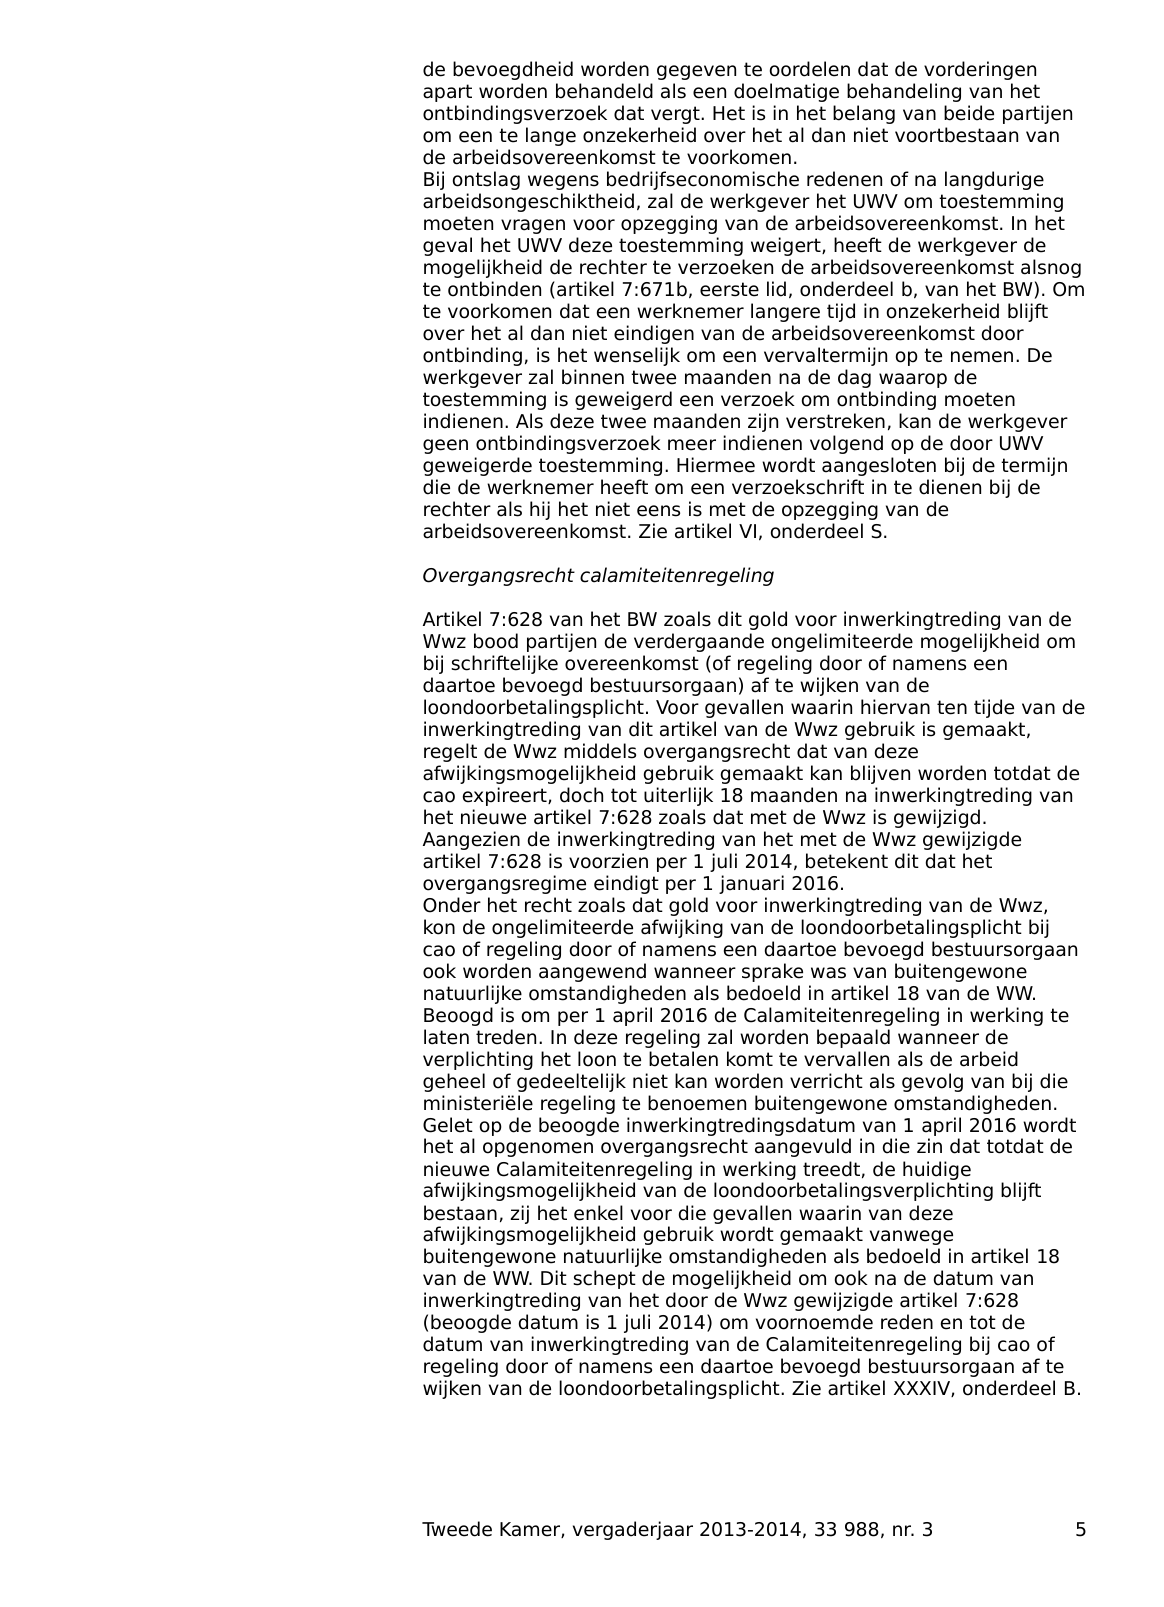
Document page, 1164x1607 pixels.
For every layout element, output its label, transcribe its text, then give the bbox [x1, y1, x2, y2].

text Onder het recht zoals dat gold voor inwerkingtreding van de Wwz, kon de ongelimiteerde afwijking van de loondoorbetalingsplicht bij cao of regeling door of namens een daartoe bevoegd bestuursorgaan ook worden aangewend wanneer sprake was van buitengewone natuurlijke omstandigheden als bedoeld in artikel 18 van de WW. [422, 895, 1087, 1004]
text Beoogd is om per 1 april 2016 de Calamiteitenregeling in werking te laten treden. In deze regeling zal worden bepaald wanneer de verplichting het loon te betalen komt te vervallen als de arbeid geheel of gedeeltelijk niet kan worden verricht als gevolg van bij die ministeriële regeling te benoemen buitengewone omstandigheden. Gelet op de beoogde inwerkingtredingsdatum van 1 april 2016 wordt het al opgenomen overgangsrecht aangevuld in die zin dat totdat de nieuwe Calamiteitenregeling in werking treedt, de huidige afwijkingsmogelijkheid van de loondoorbetalingsverplichting blijft bestaan, zij het enkel voor die gevallen waarin van deze afwijkingsmogelijkheid gebruik wordt gemaakt vanwege buitengewone natuurlijke omstandigheden als bedoeld in artikel 18 van de WW. Dit schept de mogelijkheid om ook na de datum van inwerkingtreding van het door de Wwz gewijzigde artikel 7:628 (beoogde datum is 1 juli 2014) om voornoemde reden en tot de datum van inwerkingtreding van de Calamiteitenregeling bij cao of regeling door of namens een daartoe bevoegd bestuursorgaan af te wijken van de loondoorbetalingsplicht. Zie artikel XXXIV, onderdeel B. [422, 1004, 1087, 1400]
subtitle Overgangsrecht calamiteitenregeling [422, 565, 1087, 587]
text Artikel 7:628 van het BW zoals dit gold voor inwerkingtreding van de Wwz bood partijen de verdergaande ongelimiteerde mogelijkheid om bij schriftelijke overeenkomst (of regeling door of namens een daartoe bevoegd bestuursorgaan) af te wijken van de loondoorbetalingsplicht. Voor gevallen waarin hiervan ten tijde van de inwerkingtreding van dit artikel van de Wwz gebruik is gemaakt, regelt de Wwz middels overgangsrecht dat van deze afwijkingsmogelijkheid gebruik gemaakt kan blijven worden totdat de cao expireert, doch tot uiterlijk 18 maanden na inwerkingtreding van het nieuwe artikel 7:628 zoals dat met de Wwz is gewijzigd. Aangezien de inwerkingtreding van het met de Wwz gewijzigde artikel 7:628 is voorzien per 1 juli 2014, betekent dit dat het overgangsregime eindigt per 1 januari 2016. [422, 609, 1087, 895]
text Bij ontslag wegens bedrijfseconomische redenen of na langdurige arbeidsongeschiktheid, zal de werkgever het UWV om toestemming moeten vragen voor opzegging van de arbeidsovereenkomst. In het geval het UWV deze toestemming weigert, heeft de werkgever de mogelijkheid de rechter te verzoeken de arbeidsovereenkomst alsnog te ontbinden (artikel 7:671b, eerste lid, onderdeel b, van het BW). Om te voorkomen dat een werknemer langere tijd in onzekerheid blijft over het al dan niet eindigen van de arbeidsovereenkomst door ontbinding, is het wenselijk om een vervaltermijn op te nemen. De werkgever zal binnen twee maanden na de dag waarop de toestemming is geweigerd een verzoek om ontbinding moeten indienen. Als deze twee maanden zijn verstreken, kan de werkgever geen ontbindingsverzoek meer indienen volgend op de door UWV geweigerde toestemming. Hiermee wordt aangesloten bij de termijn die de werknemer heeft om een verzoekschrift in te dienen bij de rechter als hij het niet eens is met de opzegging van de arbeidsovereenkomst. Zie artikel VI, onderdeel S. [422, 169, 1087, 543]
text de bevoegdheid worden gegeven te oordelen dat de vorderingen apart worden behandeld als een doelmatige behandeling van het ontbindingsverzoek dat vergt. Het is in het belang van beide partijen om een te lange onzekerheid over het al dan niet voortbestaan van de arbeidsovereenkomst te voorkomen. [422, 59, 1087, 169]
